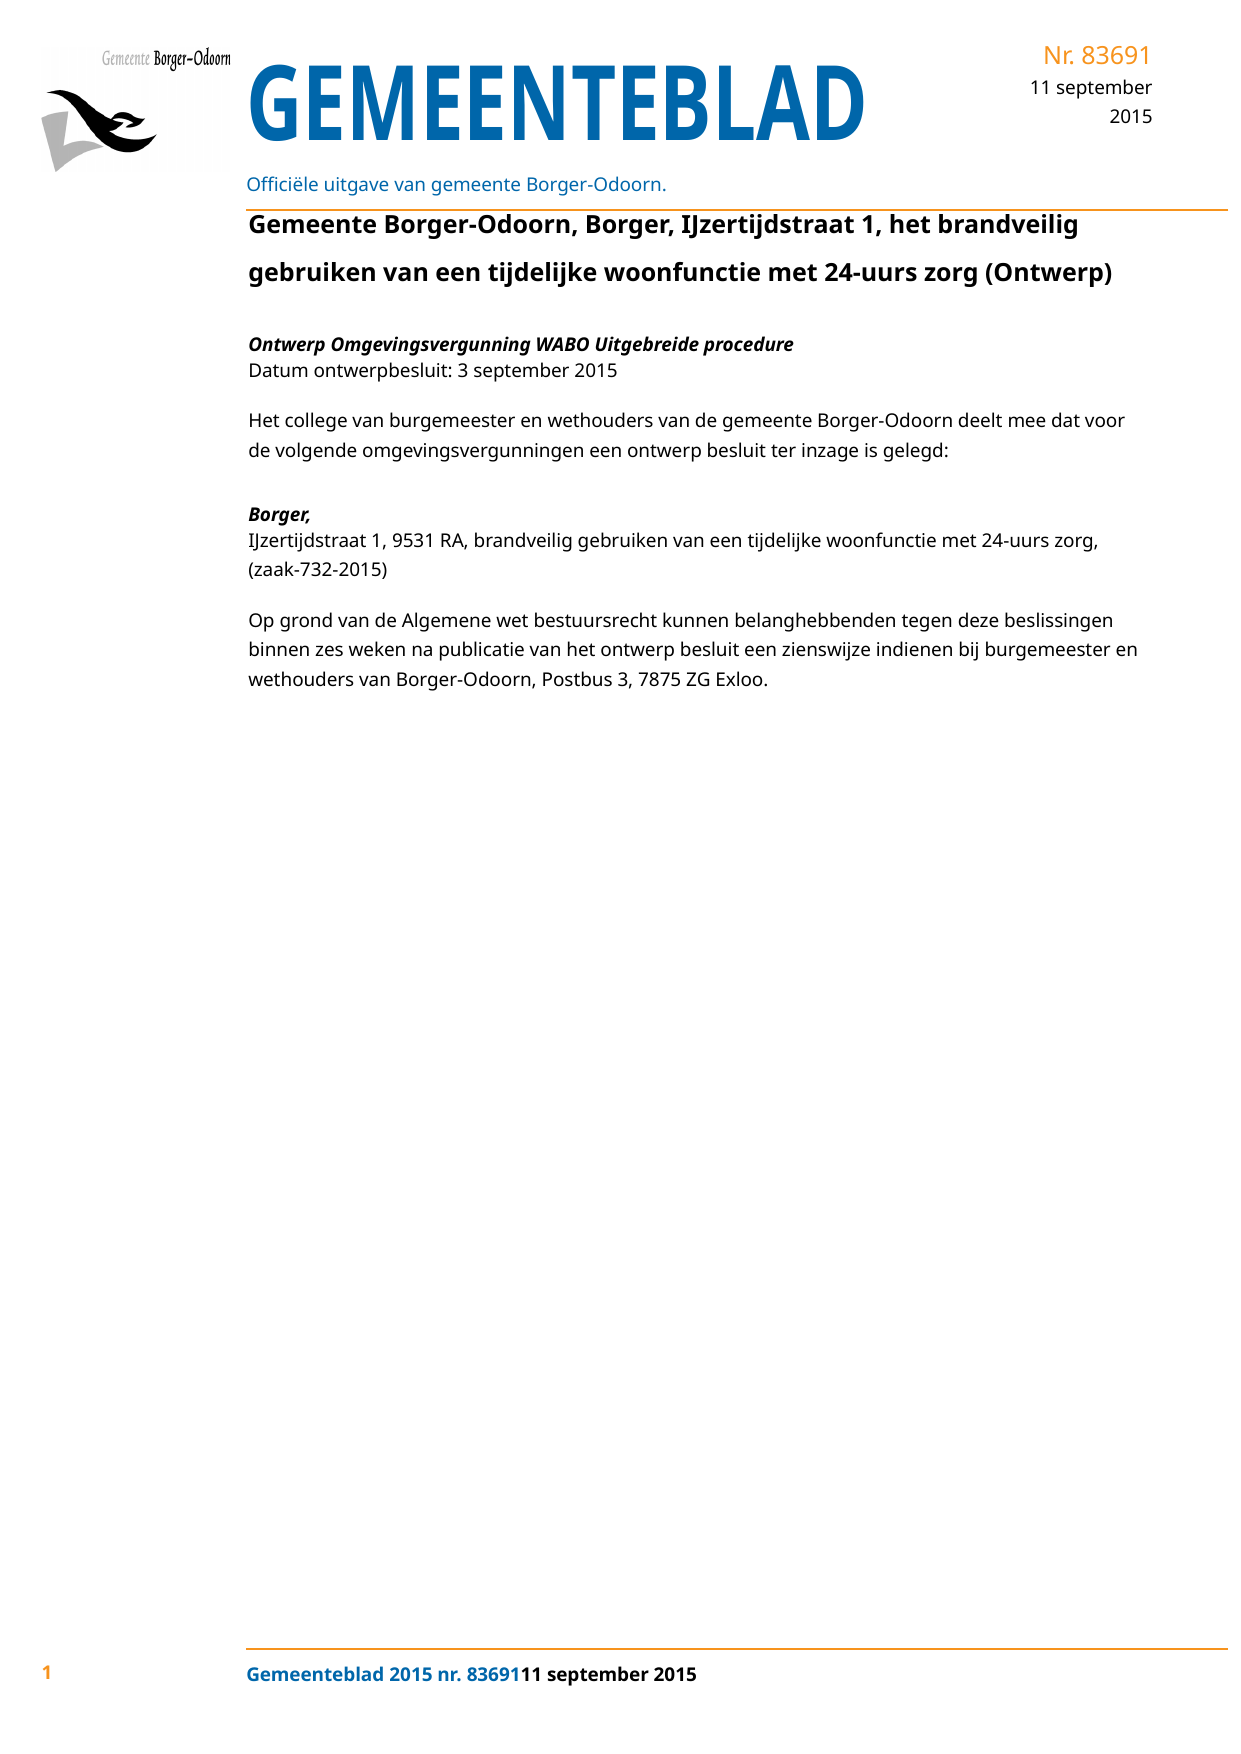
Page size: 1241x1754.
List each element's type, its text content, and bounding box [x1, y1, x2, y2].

text Ontwerp Omgevingsvergunning WABO Uitgebreide procedure [248, 331, 1152, 357]
text Datum ontwerpbesluit: 3 september 2015 [248, 357, 1152, 383]
picture [41, 47, 231, 172]
text IJzertijdstraat 1, 9531 RA, brandveilig gebruiken van een tijdelijke woonfunctie met 24-uurs zorg, (zaak-732-2015) [248, 527, 1152, 582]
text Borger, [248, 501, 1152, 527]
text Het college van burgemeester en wethouders van de gemeente Borger-Odoorn deelt mee dat voor de volgende omgevingsvergunningen een ontwerp besluit ter inzage is gelegd: [248, 408, 1152, 463]
text Gemeente Borger-Odoorn, Borger, IJzertijdstraat 1, het brandveilig gebruiken van een tijdelijke woonfunctie met 24-uurs zorg (Ontwerp) [248, 211, 1152, 288]
text Op grond van de Algemene wet bestuursrecht kunnen belanghebbenden tegen deze beslissingen binnen zes weken na publicatie van het ontwerp besluit een zienswijze indienen bij burgemeester en wethouders van Borger-Odoorn, Postbus 3, 7875 ZG Exloo. [248, 607, 1152, 692]
